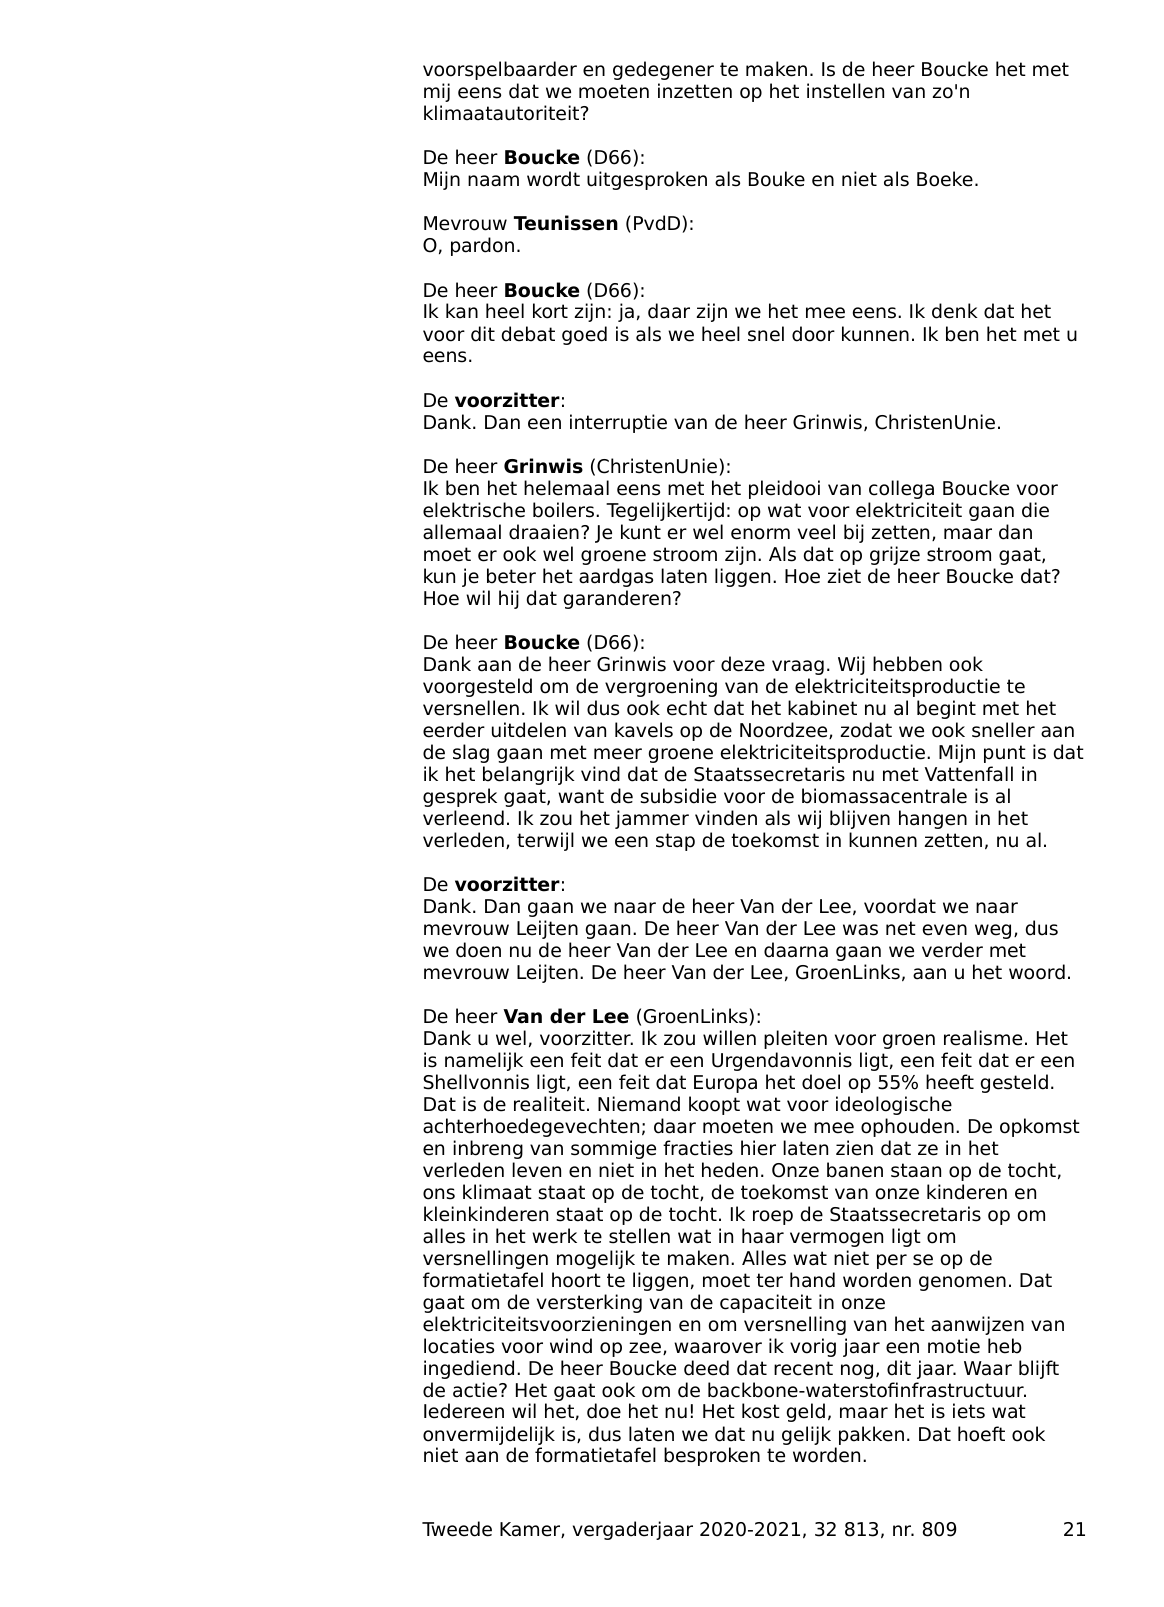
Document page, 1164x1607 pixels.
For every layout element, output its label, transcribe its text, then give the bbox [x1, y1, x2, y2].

text De voorzitter: [422, 874, 1087, 896]
text De heer Boucke (D66): [422, 632, 1087, 654]
text De voorzitter: [422, 389, 1087, 412]
text Ik kan heel kort zijn: ja, daar zijn we het mee eens. Ik denk dat het voor dit debat goed is als we heel snel door kunnen. Ik ben het met u eens. [422, 301, 1087, 367]
text voorspelbaarder en gedegener te maken. Is de heer Boucke het met mij eens dat we moeten inzetten op het instellen van zo'n klimaatautoriteit? [422, 59, 1087, 125]
text De heer Van der Lee (GroenLinks): [422, 1006, 1087, 1028]
text Mevrouw Teunissen (PvdD): [422, 213, 1087, 235]
text Ik ben het helemaal eens met het pleidooi van collega Boucke voor elektrische boilers. Tegelijkertijd: op wat voor elektriciteit gaan die allemaal draaien? Je kunt er wel enorm veel bij zetten, maar dan moet er ook wel groene stroom zijn. Als dat op grijze stroom gaat, kun je beter het aardgas laten liggen. Hoe ziet de heer Boucke dat? Hoe wil hij dat garanderen? [422, 478, 1087, 609]
text De heer Grinwis (ChristenUnie): [422, 456, 1087, 478]
text De heer Boucke (D66): [422, 279, 1087, 301]
text Dank u wel, voorzitter. Ik zou willen pleiten voor groen realisme. Het is namelijk een feit dat er een Urgendavonnis ligt, een feit dat er een Shellvonnis ligt, een feit dat Europa het doel op 55% heeft gesteld. Dat is de realiteit. Niemand koopt wat voor ideologische achterhoedegevechten; daar moeten we mee ophouden. De opkomst en inbreng van sommige fracties hier laten zien dat ze in het verleden leven en niet in het heden. Onze banen staan op de tocht, ons klimaat staat op de tocht, de toekomst van onze kinderen en kleinkinderen staat op de tocht. Ik roep de Staatssecretaris op om alles in het werk te stellen wat in haar vermogen ligt om versnellingen mogelijk te maken. Alles wat niet per se op de formatietafel hoort te liggen, moet ter hand worden genomen. Dat gaat om de versterking van de capaciteit in onze elektriciteitsvoorzieningen en om versnelling van het aanwijzen van locaties voor wind op zee, waarover ik vorig jaar een motie heb ingediend. De heer Boucke deed dat recent nog, dit jaar. Waar blijft de actie? Het gaat ook om de backbone-waterstofinfrastructuur. Iedereen wil het, doe het nu! Het kost geld, maar het is iets wat onvermijdelijk is, dus laten we dat nu gelijk pakken. Dat hoeft ook niet aan de formatietafel besproken te worden. [422, 1028, 1087, 1467]
text De heer Boucke (D66): [422, 147, 1087, 169]
text Dank. Dan gaan we naar de heer Van der Lee, voordat we naar mevrouw Leijten gaan. De heer Van der Lee was net even weg, dus we doen nu de heer Van der Lee en daarna gaan we verder met mevrouw Leijten. De heer Van der Lee, GroenLinks, aan u het woord. [422, 896, 1087, 984]
text O, pardon. [422, 235, 1087, 257]
text Dank. Dan een interruptie van de heer Grinwis, ChristenUnie. [422, 412, 1087, 433]
text Mijn naam wordt uitgesproken als Bouke en niet als Boeke. [422, 169, 1087, 191]
text Dank aan de heer Grinwis voor deze vraag. Wij hebben ook voorgesteld om de vergroening van de elektriciteitsproductie te versnellen. Ik wil dus ook echt dat het kabinet nu al begint met het eerder uitdelen van kavels op de Noordzee, zodat we ook sneller aan de slag gaan met meer groene elektriciteitsproductie. Mijn punt is dat ik het belangrijk vind dat de Staatssecretaris nu met Vattenfall in gesprek gaat, want de subsidie voor de biomassacentrale is al verleend. Ik zou het jammer vinden als wij blijven hangen in het verleden, terwijl we een stap de toekomst in kunnen zetten, nu al. [422, 654, 1087, 852]
